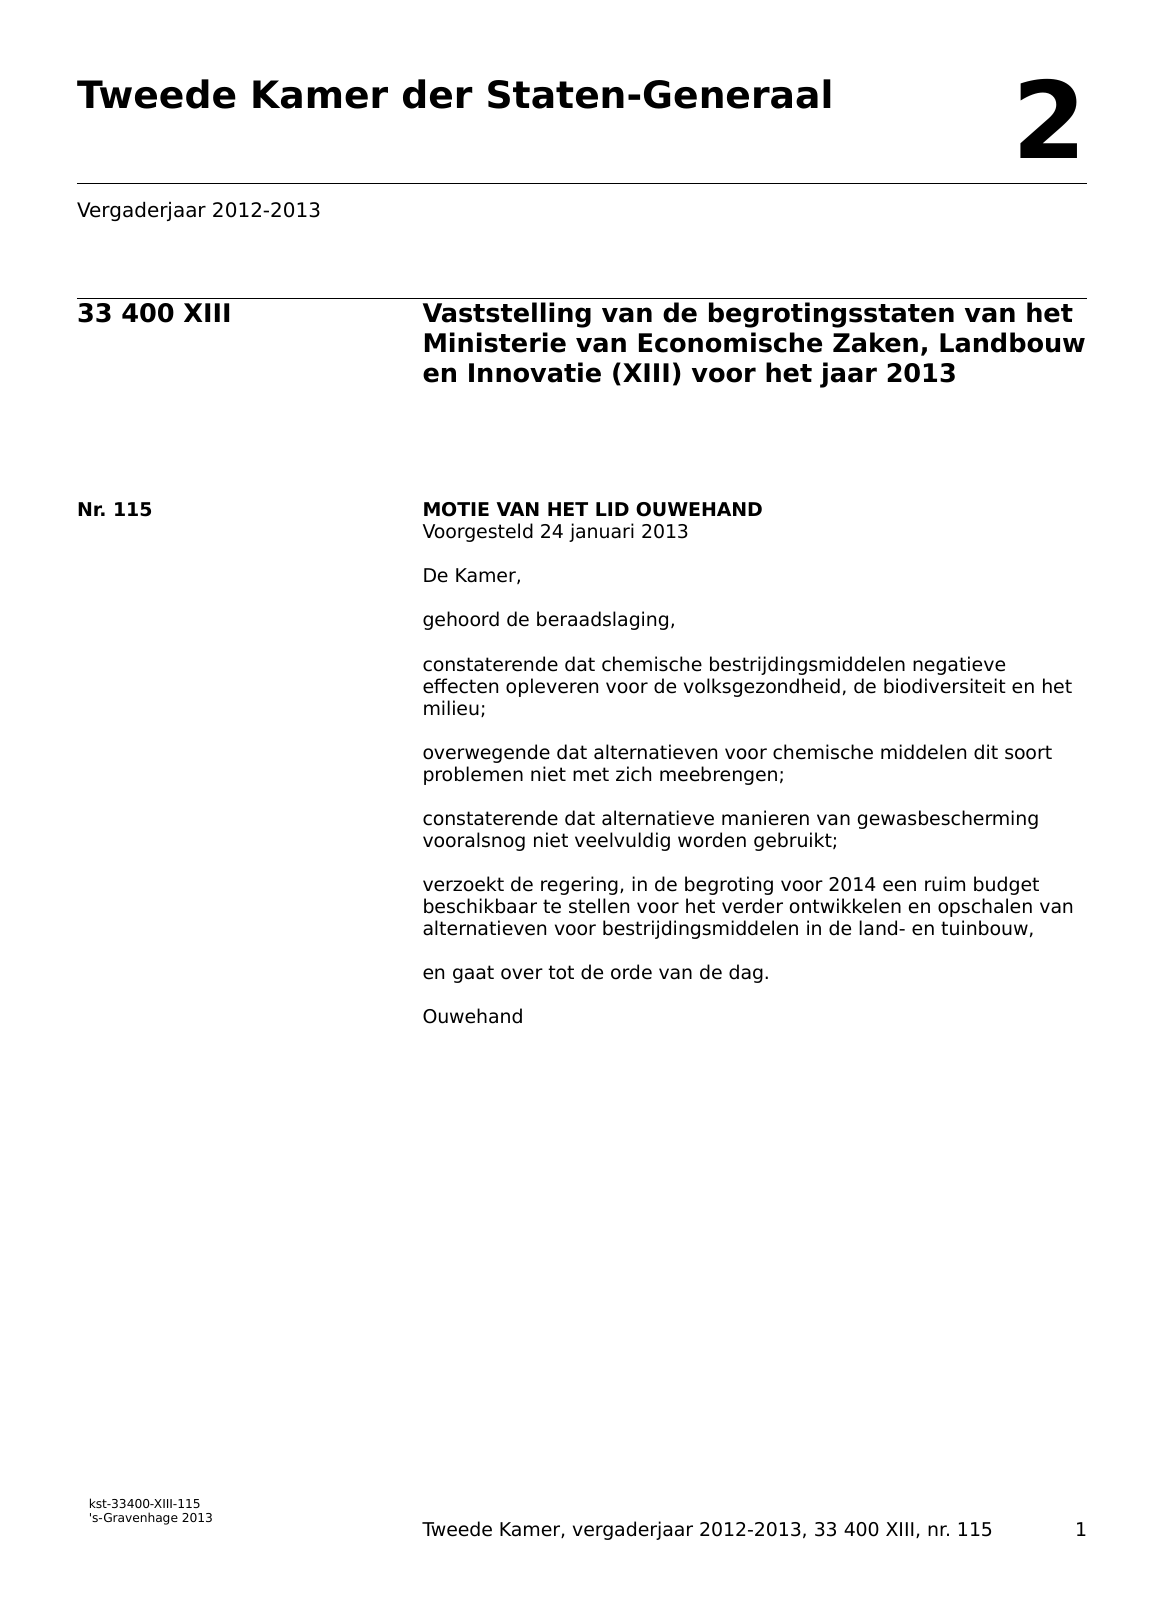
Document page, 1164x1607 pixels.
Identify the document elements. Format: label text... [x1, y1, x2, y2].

table_cell Vergaderjaar 2012-2013 [77, 184, 1087, 298]
text 's-Gravenhage 2013 [88, 1511, 323, 1525]
text Ouwehand [422, 1006, 1087, 1028]
text constaterende dat alternatieve manieren van gewasbescherming vooralsnog niet veelvuldig worden gebruikt; [422, 808, 1087, 852]
text gehoord de beraadslaging, [422, 609, 1087, 631]
text constaterende dat chemische bestrijdingsmiddelen negatieve effecten opleveren voor de volksgezondheid, de biodiversiteit en het milieu; [422, 653, 1087, 719]
text verzoekt de regering, in de begroting voor 2014 een ruim budget beschikbaar te stellen voor het verder ontwikkelen en opschalen van alternatieven voor bestrijdingsmiddelen in de land- en tuinbouw, [422, 874, 1087, 940]
table_header Tweede Kamer der Staten-Generaal [77, 59, 886, 183]
subtitle 33 400 XIII Vaststelling van de begrotingsstaten van het Ministerie van Economische Zaken, Landbouw en Innovatie (XIII) voor het jaar 2013 [77, 299, 1087, 388]
table_header 2 [886, 59, 1087, 183]
subtitle Nr. 115 MOTIE VAN HET LID OUWEHAND [77, 499, 1087, 521]
text overwegende dat alternatieven voor chemische middelen dit soort problemen niet met zich meebrengen; [422, 742, 1087, 786]
text en gaat over tot de orde van de dag. [422, 962, 1087, 984]
text kst-33400-XIII-115 [88, 1497, 323, 1511]
text Voorgesteld 24 januari 2013 [422, 521, 1087, 543]
text De Kamer, [422, 565, 1087, 587]
